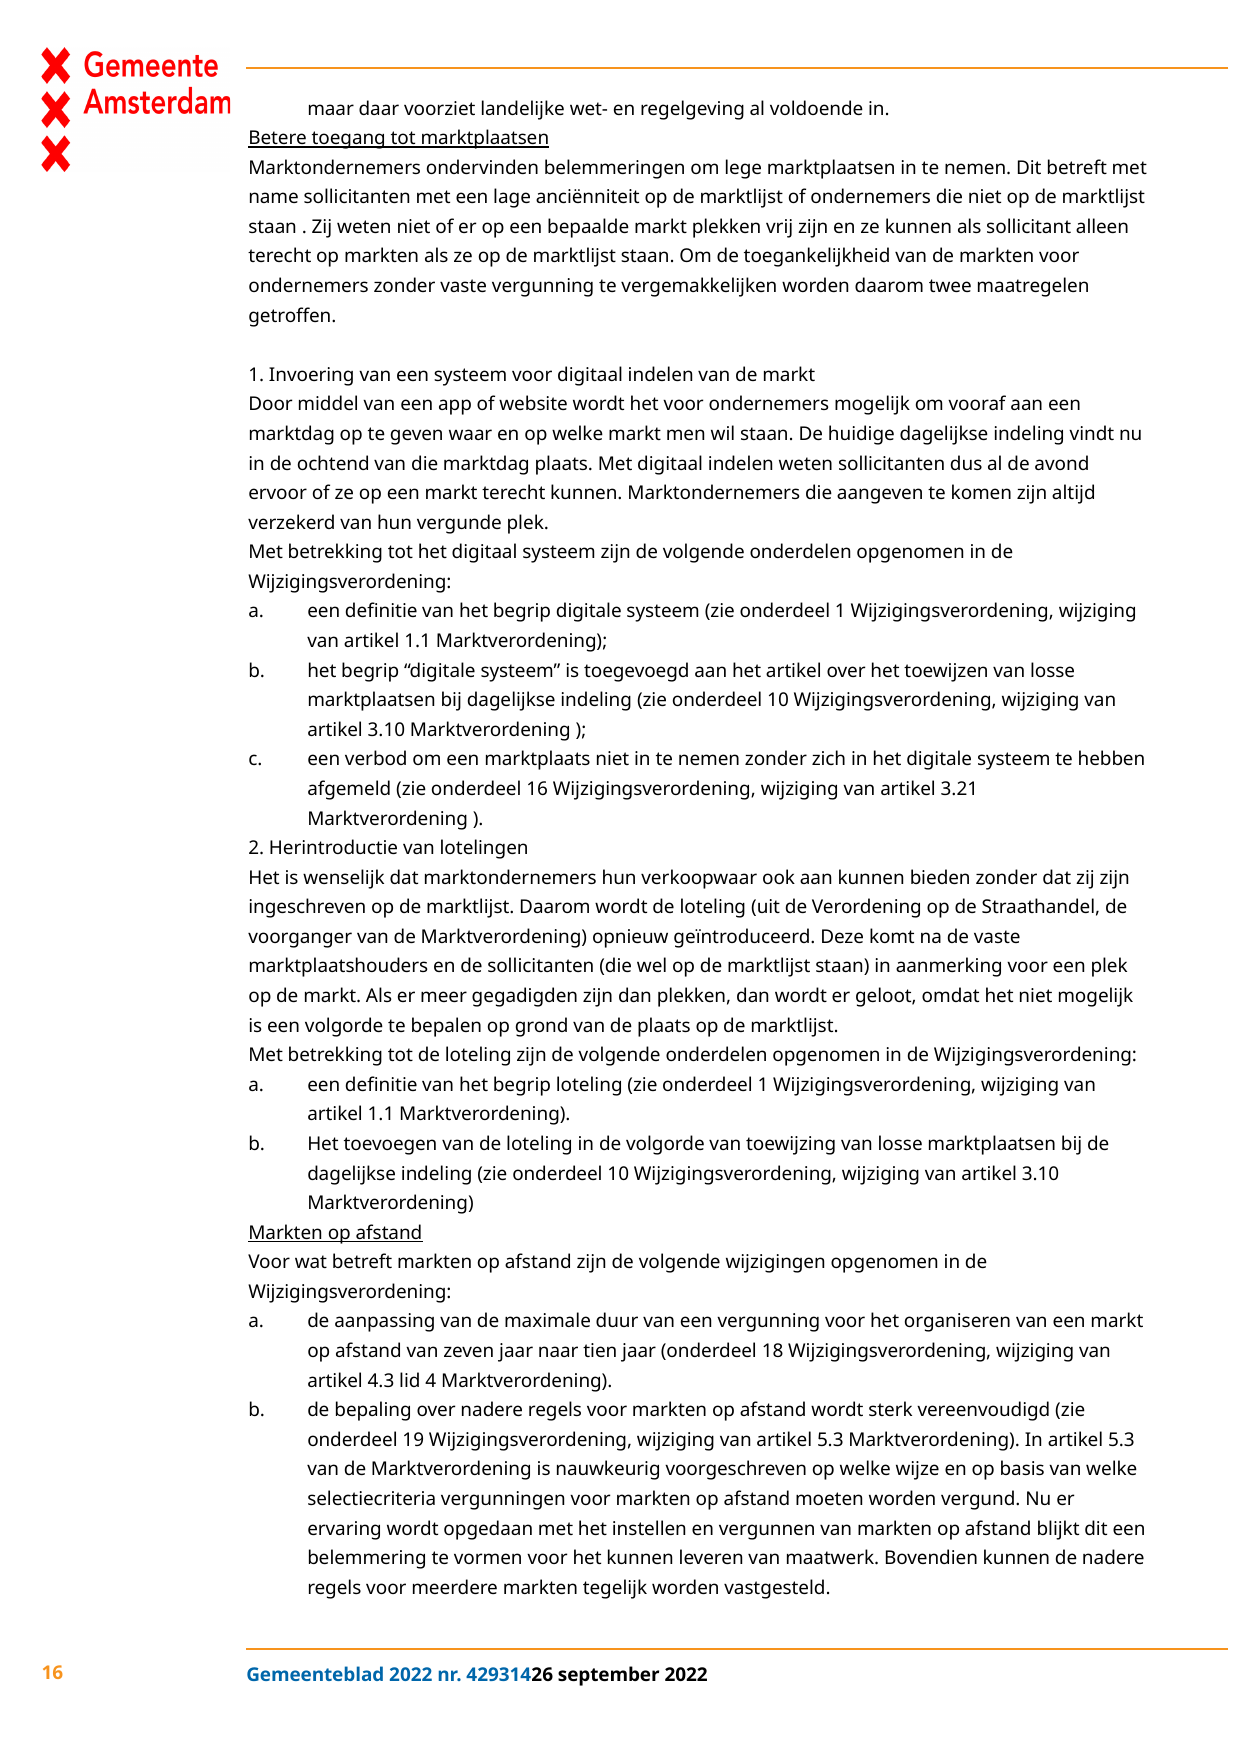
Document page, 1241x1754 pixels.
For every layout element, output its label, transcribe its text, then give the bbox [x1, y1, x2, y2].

list een verbod om een marktplaats niet in te nemen zonder zich in het digitale systeem te hebben afgemeld (zie onderdeel 16 Wijzigingsverordening, wijziging van artikel 3.21 Marktverordening ). [248, 746, 1152, 831]
text Voor wat betreft markten op afstand zijn de volgende wijzigingen opgenomen in de Wijzigingsverordening: [248, 1248, 1152, 1304]
text 1. Invoering van een systeem voor digitaal indelen van de markt [248, 361, 1152, 387]
list de aanpassing van de maximale duur van een vergunning voor het organiseren van een markt op afstand van zeven jaar naar tien jaar (onderdeel 18 Wijzigingsverordening, wijziging van artikel 4.3 lid 4 Marktverordening). [248, 1308, 1152, 1393]
list een definitie van het begrip digitale systeem (zie onderdeel 1 Wijzigingsverordening, wijziging van artikel 1.1 Marktverordening); [248, 598, 1152, 653]
text Door middel van een app of website wordt het voor ondernemers mogelijk om vooraf aan een marktdag op te geven waar en op welke markt men wil staan. De huidige dagelijkse indeling vindt nu in de ochtend van die marktdag plaats. Met digitaal indelen weten sollicitanten dus al de avond ervoor of ze op een markt terecht kunnen. Marktondernemers die aangeven te komen zijn altijd verzekerd van hun vergunde plek. [248, 391, 1152, 535]
list Het toevoegen van de loteling in de volgorde van toewijzing van losse marktplaatsen bij de dagelijkse indeling (zie onderdeel 10 Wijzigingsverordening, wijziging van artikel 3.10 Marktverordening) [248, 1130, 1152, 1215]
text Met betrekking tot de loteling zijn de volgende onderdelen opgenomen in de Wijzigingsverordening: [248, 1041, 1152, 1067]
text Betere toegang tot marktplaatsen [248, 124, 1152, 150]
text Marktondernemers ondervinden belemmeringen om lege marktplaatsen in te nemen. Dit betreft met name sollicitanten met een lage anciënniteit op de marktlijst of ondernemers die niet op de marktlijst staan . Zij weten niet of er op een bepaalde markt plekken vrij zijn en ze kunnen als sollicitant alleen terecht op markten als ze op de marktlijst staan. Om de toegankelijkheid van de markten voor ondernemers zonder vaste vergunning te vergemakkelijken worden daarom twee maatregelen getroffen. [248, 154, 1152, 328]
list het begrip “digitale systeem” is toegevoegd aan het artikel over het toewijzen van losse marktplaatsen bij dagelijkse indeling (zie onderdeel 10 Wijzigingsverordening, wijziging van artikel 3.10 Marktverordening ); [248, 657, 1152, 742]
text Het is wenselijk dat marktondernemers hun verkoopwaar ook aan kunnen bieden zonder dat zij zijn ingeschreven op de marktlijst. Daarom wordt de loteling (uit de Verordening op de Straathandel, de voorganger van de Marktverordening) opnieuw geïntroduceerd. Deze komt na de vaste marktplaatshouders en de sollicitanten (die wel op de marktlijst staan) in aanmerking voor een plek op de markt. Als er meer gegadigden zijn dan plekken, dan wordt er geloot, omdat het niet mogelijk is een volgorde te bepalen op grond van de plaats op de marktlijst. [248, 864, 1152, 1038]
list de bepaling over nadere regels voor markten op afstand wordt sterk vereenvoudigd (zie onderdeel 19 Wijzigingsverordening, wijziging van artikel 5.3 Marktverordening). In artikel 5.3 van de Marktverordening is nauwkeurig voorgeschreven op welke wijze en op basis van welke selectiecriteria vergunningen voor markten op afstand moeten worden vergund. Nu er ervaring wordt opgedaan met het instellen en vergunnen van markten op afstand blijkt dit een belemmering te vormen voor het kunnen leveren van maatwerk. Bovendien kunnen de nadere regels voor meerdere markten tegelijk worden vastgesteld. [248, 1396, 1152, 1600]
text Met betrekking tot het digitaal systeem zijn de volgende onderdelen opgenomen in de Wijzigingsverordening: [248, 538, 1152, 594]
list een definitie van het begrip loteling (zie onderdeel 1 Wijzigingsverordening, wijziging van artikel 1.1 Marktverordening). [248, 1071, 1152, 1126]
list maar daar voorziet landelijke wet- en regelgeving al voldoende in. [248, 95, 1152, 121]
text 2. Herintroductie van lotelingen [248, 834, 1152, 860]
text Markten op afstand [248, 1219, 1152, 1245]
picture [41, 47, 231, 172]
